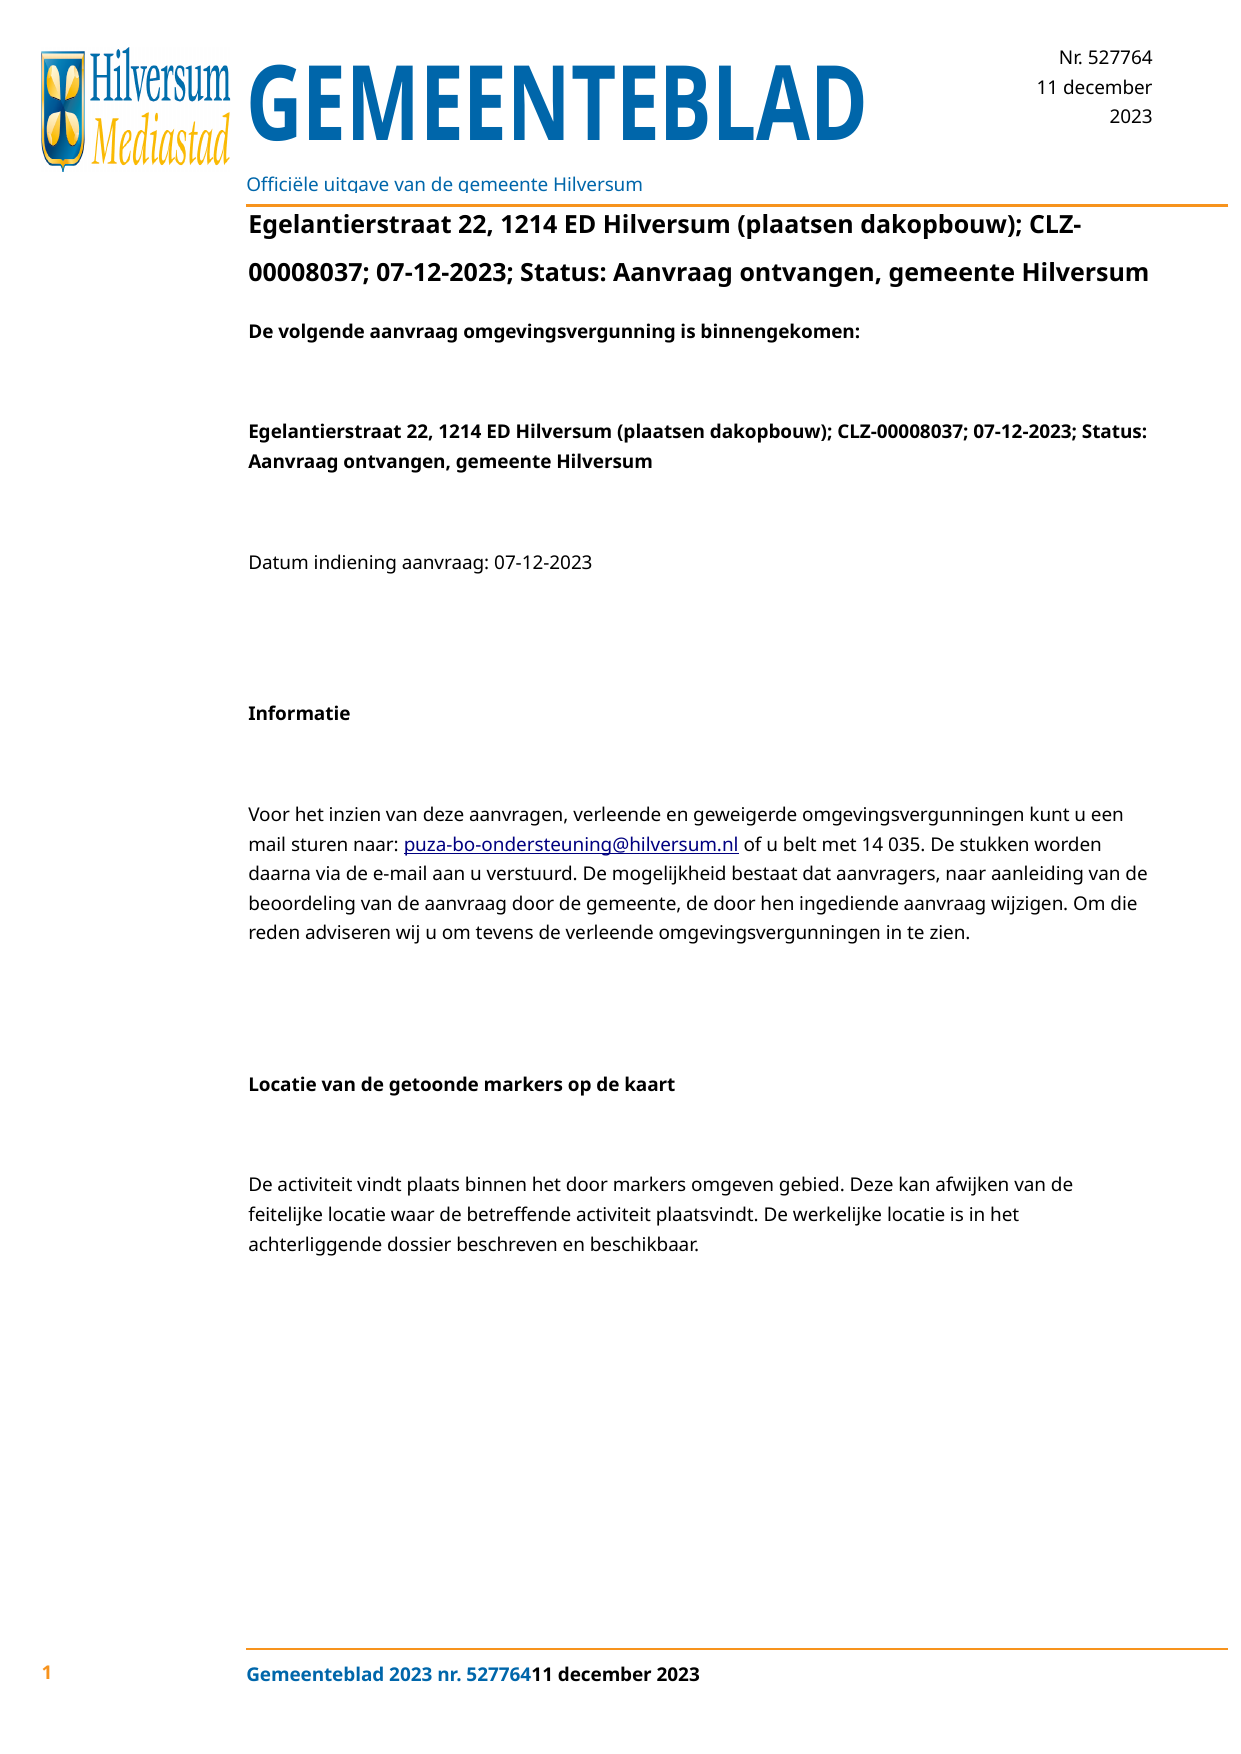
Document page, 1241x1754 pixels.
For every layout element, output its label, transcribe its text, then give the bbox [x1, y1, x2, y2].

text De activiteit vindt plaats binnen het door markers omgeven gebied. Deze kan afwijken van de feitelijke locatie waar de betreffende activiteit plaatsvindt. De werkelijke locatie is in het achterliggende dossier beschreven en beschikbaar. [248, 1172, 1152, 1257]
picture [41, 47, 231, 172]
text Egelantierstraat 22, 1214 ED Hilversum (plaatsen dakopbouw); CLZ-00008037; 07-12-2023; Status: Aanvraag ontvangen, gemeente Hilversum [248, 207, 1152, 288]
text Locatie van de getoonde markers op de kaart [248, 1071, 1152, 1097]
text Egelantierstraat 22, 1214 ED Hilversum (plaatsen dakopbouw); CLZ-00008037; 07-12-2023; Status: Aanvraag ontvangen, gemeente Hilversum [248, 419, 1152, 474]
text De volgende aanvraag omgevingsvergunning is binnengekomen: [248, 318, 1152, 344]
text Informatie [248, 700, 1152, 726]
text Datum indiening aanvraag: 07-12-2023 [248, 549, 1152, 575]
text Voor het inzien van deze aanvragen, verleende en geweigerde omgevingsvergunningen kunt u een mail sturen naar: puza-bo-ondersteuning@hilversum.nl of u belt met 14 035. De stukken worden daarna via de e-mail aan u verstuurd. De mogelijkheid bestaat dat aanvragers, naar aanleiding van de beoordeling van de aanvraag door de gemeente, de door hen ingediende aanvraag wijzigen. Om die reden adviseren wij u om tevens de verleende omgevingsvergunningen in te zien. [248, 801, 1152, 945]
